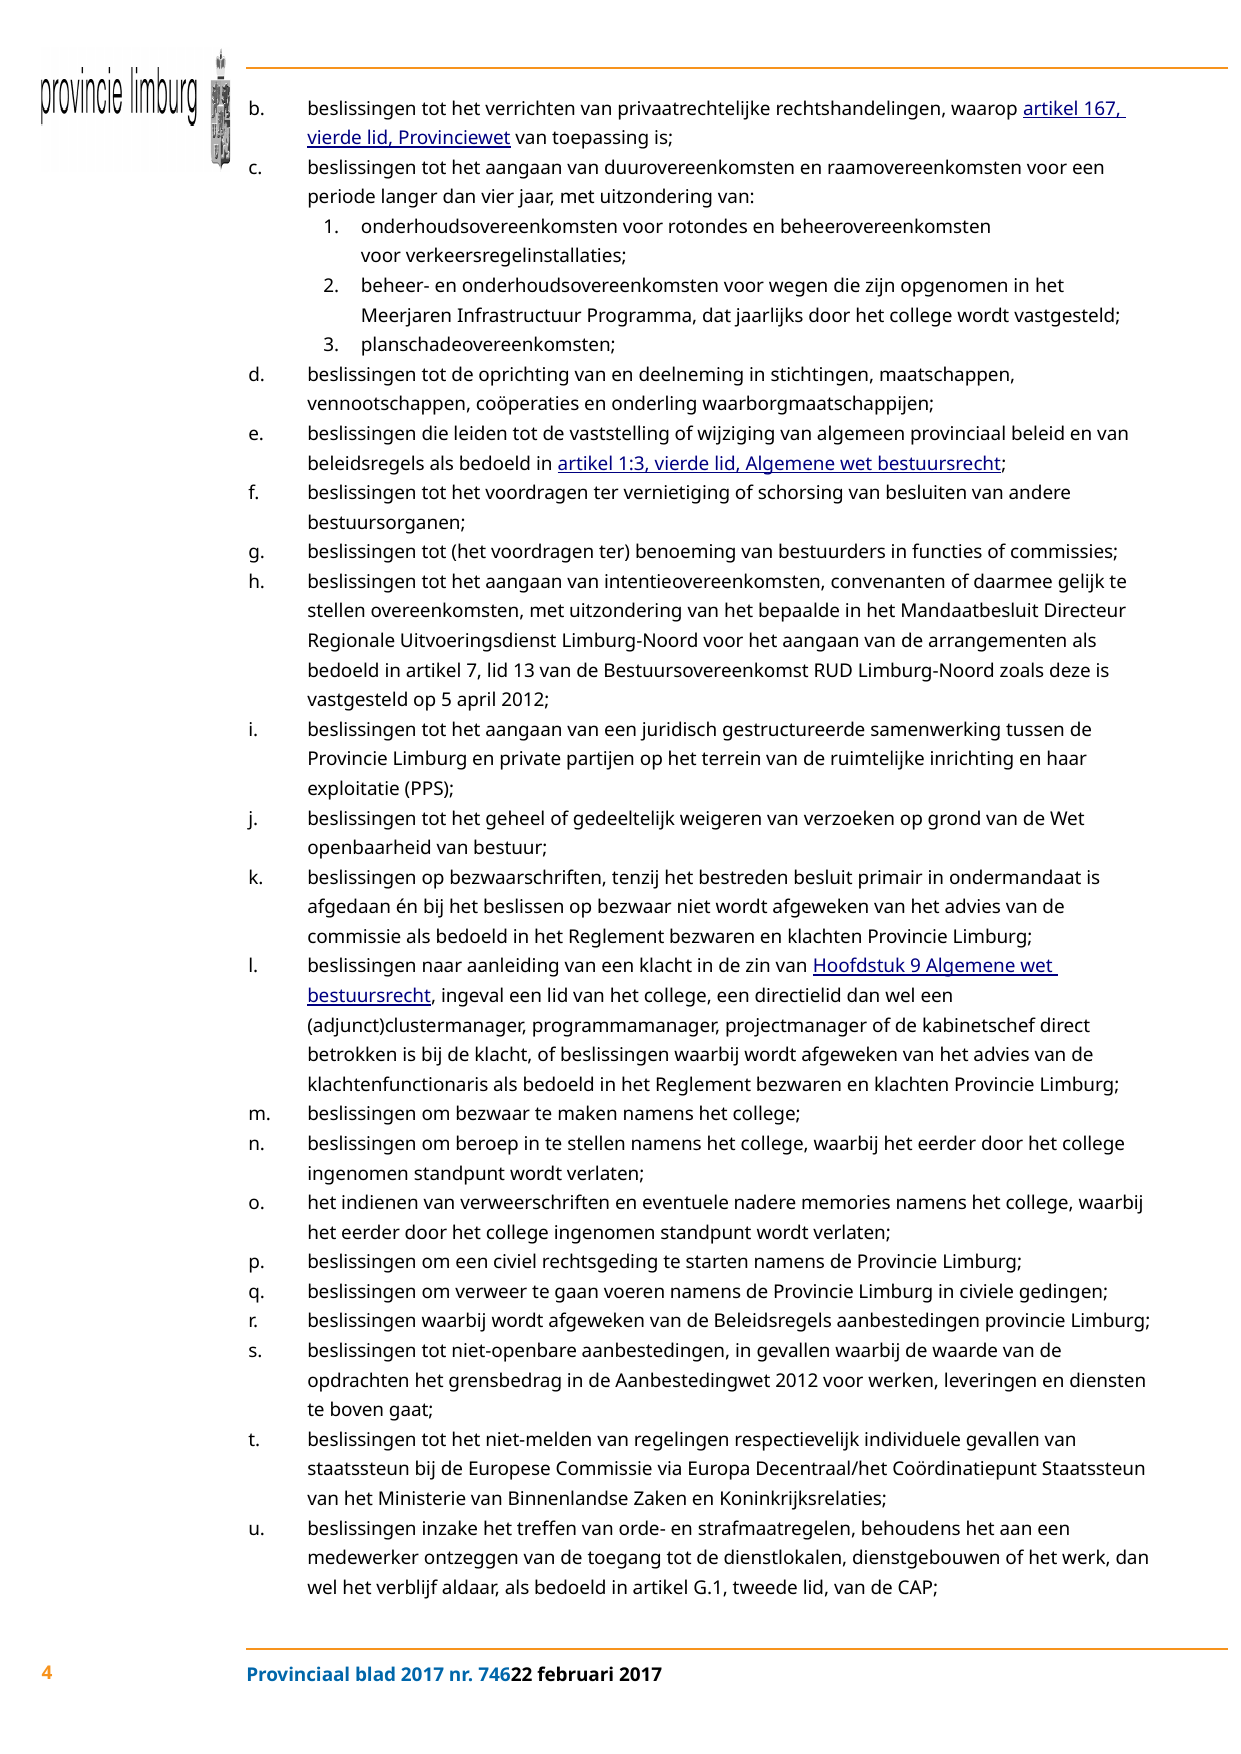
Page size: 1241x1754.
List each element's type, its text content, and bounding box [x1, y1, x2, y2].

list beslissingen om een civiel rechtsgeding te starten namens de Provincie Limburg; [248, 1248, 1152, 1274]
list beslissingen om verweer te gaan voeren namens de Provincie Limburg in civiele gedingen; [248, 1278, 1152, 1304]
list beslissingen tot de oprichting van en deelneming in stichtingen, maatschappen, vennootschappen, coöperaties en onderling waarborgmaatschappijen; [248, 361, 1152, 416]
list beheer- en onderhoudsovereenkomsten voor wegen die zijn opgenomen in het Meerjaren Infrastructuur Programma, dat jaarlijks door het college wordt vastgesteld; [323, 272, 1152, 328]
list beslissingen tot (het voordragen ter) benoeming van bestuurders in functies of commissies; [248, 538, 1152, 564]
list beslissingen tot het aangaan van een juridisch gestructureerde samenwerking tussen de Provincie Limburg en private partijen op het terrein van de ruimtelijke inrichting en haar exploitatie (PPS); [248, 716, 1152, 801]
list beslissingen inzake het treffen van orde- en strafmaatregelen, behoudens het aan een medewerker ontzeggen van de toegang tot de dienstlokalen, dienstgebouwen of het werk, dan wel het verblijf aldaar, als bedoeld in artikel G.1, tweede lid, van de CAP; [248, 1515, 1152, 1600]
list beslissingen waarbij wordt afgeweken van de Beleidsregels aanbestedingen provincie Limburg; [248, 1308, 1152, 1333]
list beslissingen tot het verrichten van privaatrechtelijke rechtshandelingen, waarop artikel 167, vierde lid, Provinciewet van toepassing is; [248, 95, 1152, 150]
list beslissingen om bezwaar te maken namens het college; [248, 1101, 1152, 1126]
list beslissingen tot niet-openbare aanbestedingen, in gevallen waarbij de waarde van de opdrachten het grensbedrag in de Aanbestedingwet 2012 voor werken, leveringen en diensten te boven gaat; [248, 1337, 1152, 1422]
list onderhoudsovereenkomsten voor rotondes en beheerovereenkomsten voor verkeersregelinstallaties; [323, 213, 1152, 268]
list beslissingen tot het geheel of gedeeltelijk weigeren van verzoeken op grond van de Wet openbaarheid van bestuur; [248, 805, 1152, 860]
list beslissingen om beroep in te stellen namens het college, waarbij het eerder door het college ingenomen standpunt wordt verlaten; [248, 1130, 1152, 1186]
list beslissingen tot het niet-melden van regelingen respectievelijk individuele gevallen van staatssteun bij de Europese Commissie via Europa Decentraal/het Coördinatiepunt Staatssteun van het Ministerie van Binnenlandse Zaken en Koninkrijksrelaties; [248, 1426, 1152, 1511]
list beslissingen tot het voordragen ter vernietiging of schorsing van besluiten van andere bestuursorganen; [248, 479, 1152, 535]
list beslissingen tot het aangaan van duurovereenkomsten en raamovereenkomsten voor een periode langer dan vier jaar, met uitzondering van: [248, 154, 1152, 209]
list beslissingen die leiden tot de vaststelling of wijziging van algemeen provinciaal beleid en van beleidsregels als bedoeld in artikel 1:3, vierde lid, Algemene wet bestuursrecht; [248, 420, 1152, 476]
list beslissingen naar aanleiding van een klacht in de zin van Hoofdstuk 9 Algemene wet bestuursrecht, ingeval een lid van het college, een directielid dan wel een (adjunct)clustermanager, programmamanager, projectmanager of de kabinetschef direct betrokken is bij de klacht, of beslissingen waarbij wordt afgeweken van het advies van de klachtenfunctionaris als bedoeld in het Reglement bezwaren en klachten Provincie Limburg; [248, 953, 1152, 1097]
list beslissingen op bezwaarschriften, tenzij het bestreden besluit primair in ondermandaat is afgedaan én bij het beslissen op bezwaar niet wordt afgeweken van het advies van de commissie als bedoeld in het Reglement bezwaren en klachten Provincie Limburg; [248, 864, 1152, 949]
list het indienen van verweerschriften en eventuele nadere memories namens het college, waarbij het eerder door het college ingenomen standpunt wordt verlaten; [248, 1189, 1152, 1245]
list beslissingen tot het aangaan van intentieovereenkomsten, convenanten of daarmee gelijk te stellen overeenkomsten, met uitzondering van het bepaalde in het Mandaatbesluit Directeur Regionale Uitvoeringsdienst Limburg-Noord voor het aangaan van de arrangementen als bedoeld in artikel 7, lid 13 van de Bestuursovereenkomst RUD Limburg-Noord zoals deze is vastgesteld op 5 april 2012; [248, 568, 1152, 712]
list planschadeovereenkomsten; [323, 331, 1152, 357]
picture [41, 47, 231, 172]
